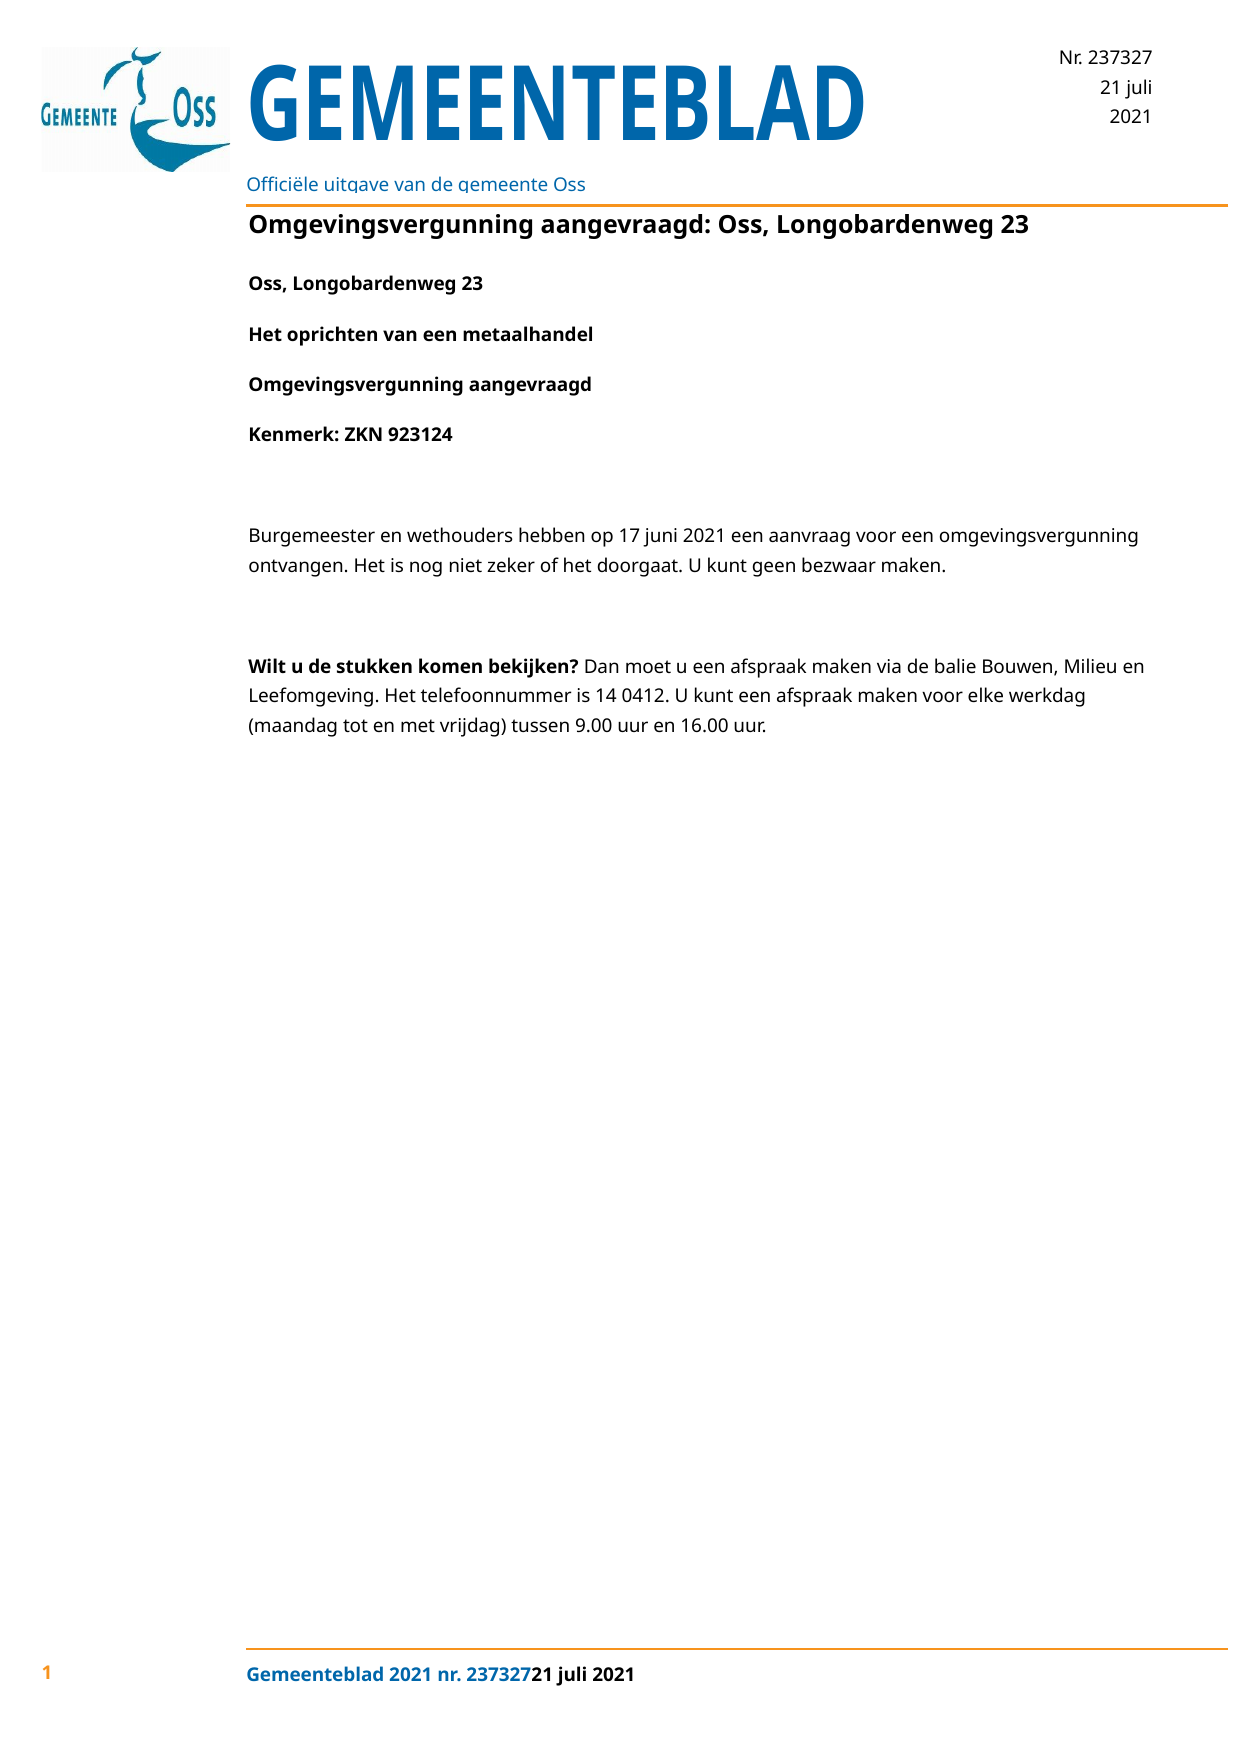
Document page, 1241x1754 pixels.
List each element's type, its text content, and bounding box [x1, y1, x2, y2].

text Oss, Longobardenweg 23 [248, 270, 1152, 296]
text Omgevingsvergunning aangevraagd: Oss, Longobardenweg 23 [248, 207, 1152, 241]
picture [41, 47, 231, 172]
text Omgevingsvergunning aangevraagd [248, 371, 1152, 397]
text Het oprichten van een metaalhandel [248, 321, 1152, 346]
text Burgemeester en wethouders hebben op 17 juni 2021 een aanvraag voor een omgevingsvergunning ontvangen. Het is nog niet zeker of het doorgaat. U kunt geen bezwaar maken. [248, 522, 1152, 578]
text Wilt u de stukken komen bekijken? Dan moet u een afspraak maken via de balie Bouwen, Milieu en Leefomgeving. Het telefoonnummer is 14 0412. U kunt een afspraak maken voor elke werkdag (maandag tot en met vrijdag) tussen 9.00 uur en 16.00 uur. [248, 653, 1152, 738]
text Kenmerk: ZKN 923124 [248, 422, 1152, 447]
